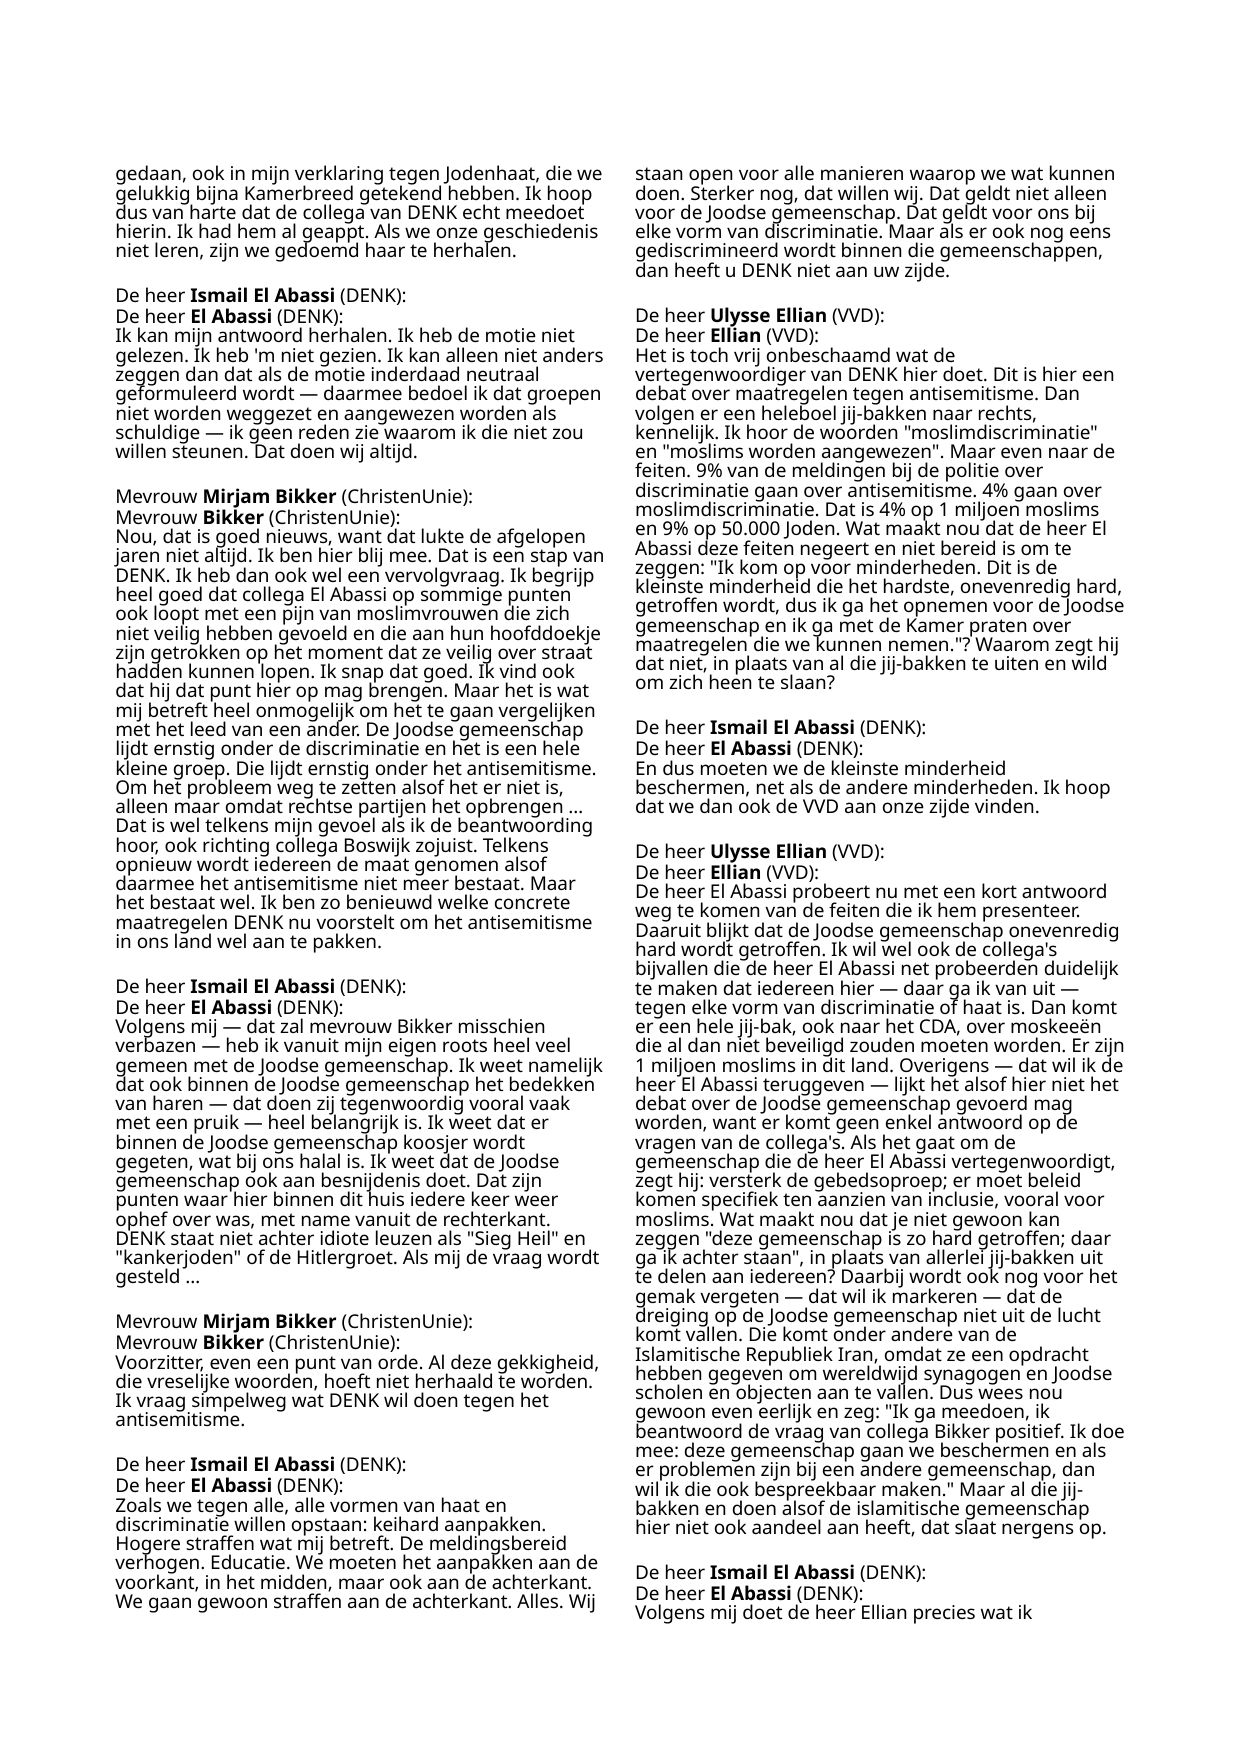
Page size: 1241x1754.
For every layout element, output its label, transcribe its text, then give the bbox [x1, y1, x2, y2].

text De heer Ulysse Ellian (VVD): [635, 302, 1125, 327]
text Zoals we tegen alle, alle vormen van haat en discriminatie willen opstaan: keihard aanpakken. Hogere straffen wat mij betreft. De meldingsbereid verhogen. Educatie. We moeten het aanpakken aan de voorkant, in het midden, maar ook aan de achterkant. We gaan gewoon straffen aan de achterkant. Alles. Wij [115, 1497, 605, 1612]
text gedaan, ook in mijn verklaring tegen Jodenhaat, die we gelukkig bijna Kamerbreed getekend hebben. Ik hoop dus van harte dat de collega van DENK echt meedoet hierin. Ik had hem al geappt. Als we onze geschiedenis niet leren, zijn we gedoemd haar te herhalen. [115, 165, 605, 262]
text Voorzitter, even een punt van orde. Al deze gekkigheid, die vreselijke woorden, hoeft niet herhaald te worden. Ik vraag simpelweg wat DENK wil doen tegen het antisemitisme. [115, 1354, 605, 1431]
text Volgens mij — dat zal mevrouw Bikker misschien verbazen — heb ik vanuit mijn eigen roots heel veel gemeen met de Joodse gemeenschap. Ik weet namelijk dat ook binnen de Joodse gemeenschap het bedekken van haren — dat doen zij tegenwoordig vooral vaak met een pruik — heel belangrijk is. Ik weet dat er binnen de Joodse gemeenschap koosjer wordt gegeten, wat bij ons halal is. Ik weet dat de Joodse gemeenschap ook aan besnijdenis doet. Dat zijn punten waar hier binnen dit huis iedere keer weer ophef over was, met name vanuit de rechterkant. DENK staat niet achter idiote leuzen als "Sieg Heil" en "kankerjoden" of de Hitlergroet. Als mij de vraag wordt gesteld … [115, 1018, 605, 1288]
text Ik kan mijn antwoord herhalen. Ik heb de motie niet gelezen. Ik heb 'm niet gezien. Ik kan alleen niet anders zeggen dan dat als de motie inderdaad neutraal geformuleerd wordt — daarmee bedoel ik dat groepen niet worden weggezet en aangewezen worden als schuldige — ik geen reden zie waarom ik die niet zou willen steunen. Dat doen wij altijd. [115, 327, 605, 462]
text Mevrouw Bikker (ChristenUnie): [115, 1334, 605, 1354]
text Nou, dat is goed nieuws, want dat lukte de afgelopen jaren niet altijd. Ik ben hier blij mee. Dat is een stap van DENK. Ik heb dan ook wel een vervolgvraag. Ik begrijp heel goed dat collega El Abassi op sommige punten ook loopt met een pijn van moslimvrouwen die zich niet veilig hebben gevoeld en die aan hun hoofddoekje zijn getrokken op het moment dat ze veilig over straat hadden kunnen lopen. Ik snap dat goed. Ik vind ook dat hij dat punt hier op mag brengen. Maar het is wat mij betreft heel onmogelijk om het te gaan vergelijken met het leed van een ander. De Joodse gemeenschap lijdt ernstig onder de discriminatie en het is een hele kleine groep. Die lijdt ernstig onder het antisemitisme. Om het probleem weg te zetten alsof het er niet is, alleen maar omdat rechtse partijen het opbrengen … Dat is wel telkens mijn gevoel als ik de beantwoording hoor, ook richting collega Boswijk zojuist. Telkens opnieuw wordt iedereen de maat genomen alsof daarmee het antisemitisme niet meer bestaat. Maar het bestaat wel. Ik ben zo benieuwd welke concrete maatregelen DENK nu voorstelt om het antisemitisme in ons land wel aan te pakken. [115, 528, 605, 952]
text De heer Ellian (VVD): [635, 864, 1125, 883]
text De heer Ismail El Abassi (DENK): [635, 1559, 1125, 1585]
text De heer Ismail El Abassi (DENK): [115, 282, 605, 308]
text De heer El Abassi (DENK): [115, 1477, 605, 1497]
text De heer Ellian (VVD): [635, 327, 1125, 347]
text Mevrouw Mirjam Bikker (ChristenUnie): [115, 483, 605, 509]
text De heer El Abassi (DENK): [115, 308, 605, 327]
text Mevrouw Bikker (ChristenUnie): [115, 509, 605, 528]
text De heer El Abassi (DENK): [115, 999, 605, 1018]
text De heer Ismail El Abassi (DENK): [635, 714, 1125, 740]
text De heer El Abassi probeert nu met een kort antwoord weg te komen van de feiten die ik hem presenteer. Daaruit blijkt dat de Joodse gemeenschap onevenredig hard wordt getroffen. Ik wil wel ook de collega's bijvallen die de heer El Abassi net probeerden duidelijk te maken dat iedereen hier — daar ga ik van uit — tegen elke vorm van discriminatie of haat is. Dan komt er een hele jij-bak, ook naar het CDA, over moskeeën die al dan niet beveiligd zouden moeten worden. Er zijn 1 miljoen moslims in dit land. Overigens — dat wil ik de heer El Abassi teruggeven — lijkt het alsof hier niet het debat over de Joodse gemeenschap gevoerd mag worden, want er komt geen enkel antwoord op de vragen van de collega's. Als het gaat om de gemeenschap die de heer El Abassi vertegenwoordigt, zegt hij: versterk de gebedsoproep; er moet beleid komen specifiek ten aanzien van inclusie, vooral voor moslims. Wat maakt nou dat je niet gewoon kan zeggen "deze gemeenschap is zo hard getroffen; daar ga ik achter staan", in plaats van allerlei jij-bakken uit te delen aan iedereen? Daarbij wordt ook nog voor het gemak vergeten — dat wil ik markeren — dat de dreiging op de Joodse gemeenschap niet uit de lucht komt vallen. Die komt onder andere van de Islamitische Republiek Iran, omdat ze een opdracht hebben gegeven om wereldwijd synagogen en Joodse scholen en objecten aan te vallen. Dus wees nou gewoon even eerlijk en zeg: "Ik ga meedoen, ik beantwoord de vraag van collega Bikker positief. Ik doe mee: deze gemeenschap gaan we beschermen en als er problemen zijn bij een andere gemeenschap, dan wil ik die ook bespreekbaar maken." Maar al die jij-bakken en doen alsof de islamitische gemeenschap hier niet ook aandeel aan heeft, dat slaat nergens op. [635, 883, 1125, 1538]
text Het is toch vrij onbeschaamd wat de vertegenwoordiger van DENK hier doet. Dit is hier een debat over maatregelen tegen antisemitisme. Dan volgen er een heleboel jij-bakken naar rechts, kennelijk. Ik hoor de woorden "moslimdiscriminatie" en "moslims worden aangewezen". Maar even naar de feiten. 9% van de meldingen bij de politie over discriminatie gaan over antisemitisme. 4% gaan over moslimdiscriminatie. Dat is 4% op 1 miljoen moslims en 9% op 50.000 Joden. Wat maakt nou dat de heer El Abassi deze feiten negeert en niet bereid is om te zeggen: "Ik kom op voor minderheden. Dit is de kleinste minderheid die het hardste, onevenredig hard, getroffen wordt, dus ik ga het opnemen voor de Joodse gemeenschap en ik ga met de Kamer praten over maatregelen die we kunnen nemen."? Waarom zegt hij dat niet, in plaats van al die jij-bakken te uiten en wild om zich heen te slaan? [635, 347, 1125, 694]
text Volgens mij doet de heer Ellian precies wat ik [635, 1604, 1125, 1623]
text De heer Ismail El Abassi (DENK): [115, 973, 605, 999]
text De heer Ismail El Abassi (DENK): [115, 1452, 605, 1477]
text De heer El Abassi (DENK): [635, 740, 1125, 759]
text De heer Ulysse Ellian (VVD): [635, 838, 1125, 864]
text En dus moeten we de kleinste minderheid beschermen, net als de andere minderheden. Ik hoop dat we dan ook de VVD aan onze zijde vinden. [635, 759, 1125, 817]
text Mevrouw Mirjam Bikker (ChristenUnie): [115, 1309, 605, 1334]
text De heer El Abassi (DENK): [635, 1585, 1125, 1604]
text staan open voor alle manieren waarop we wat kunnen doen. Sterker nog, dat willen wij. Dat geldt niet alleen voor de Joodse gemeenschap. Dat geldt voor ons bij elke vorm van discriminatie. Maar als er ook nog eens gediscrimineerd wordt binnen die gemeenschappen, dan heeft u DENK niet aan uw zijde. [635, 165, 1125, 281]
